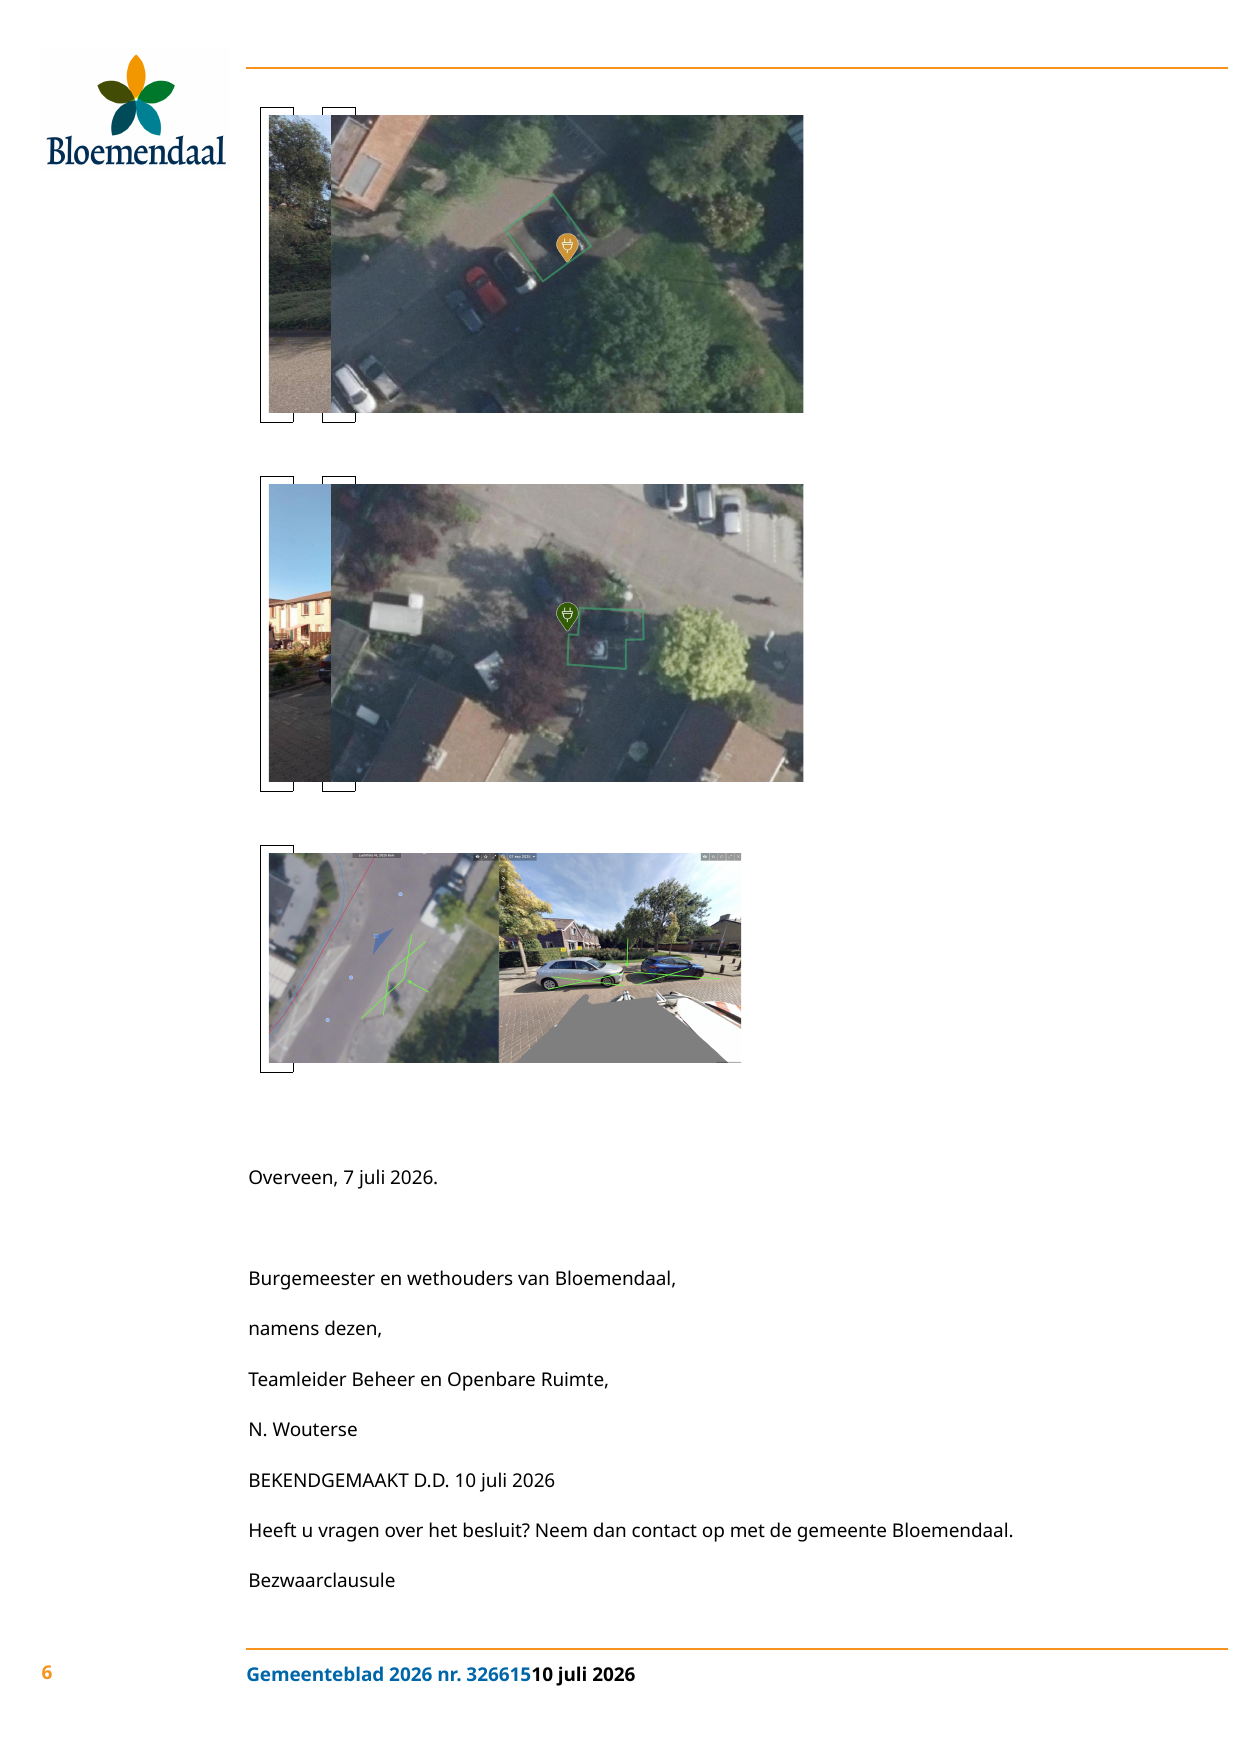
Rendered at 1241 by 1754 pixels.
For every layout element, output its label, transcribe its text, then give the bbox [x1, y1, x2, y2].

text Bezwaarclausule [248, 1568, 1152, 1593]
text Heeft u vragen over het besluit? Neem dan contact op met de gemeente Bloemendaal. [248, 1517, 1152, 1543]
text Teamleider Beheer en Openbare Ruimte, [248, 1366, 1152, 1392]
text BEKENDGEMAAKT D.D. 10 juli 2026 [248, 1467, 1152, 1493]
text N. Wouterse [248, 1416, 1152, 1442]
text Overveen, 7 juli 2026. [248, 1164, 1152, 1190]
text namens dezen, [248, 1316, 1152, 1341]
text Burgemeester en wethouders van Bloemendaal, [248, 1265, 1152, 1291]
picture [268, 115, 804, 413]
picture [268, 484, 804, 782]
picture [41, 47, 231, 172]
picture [268, 853, 742, 1063]
